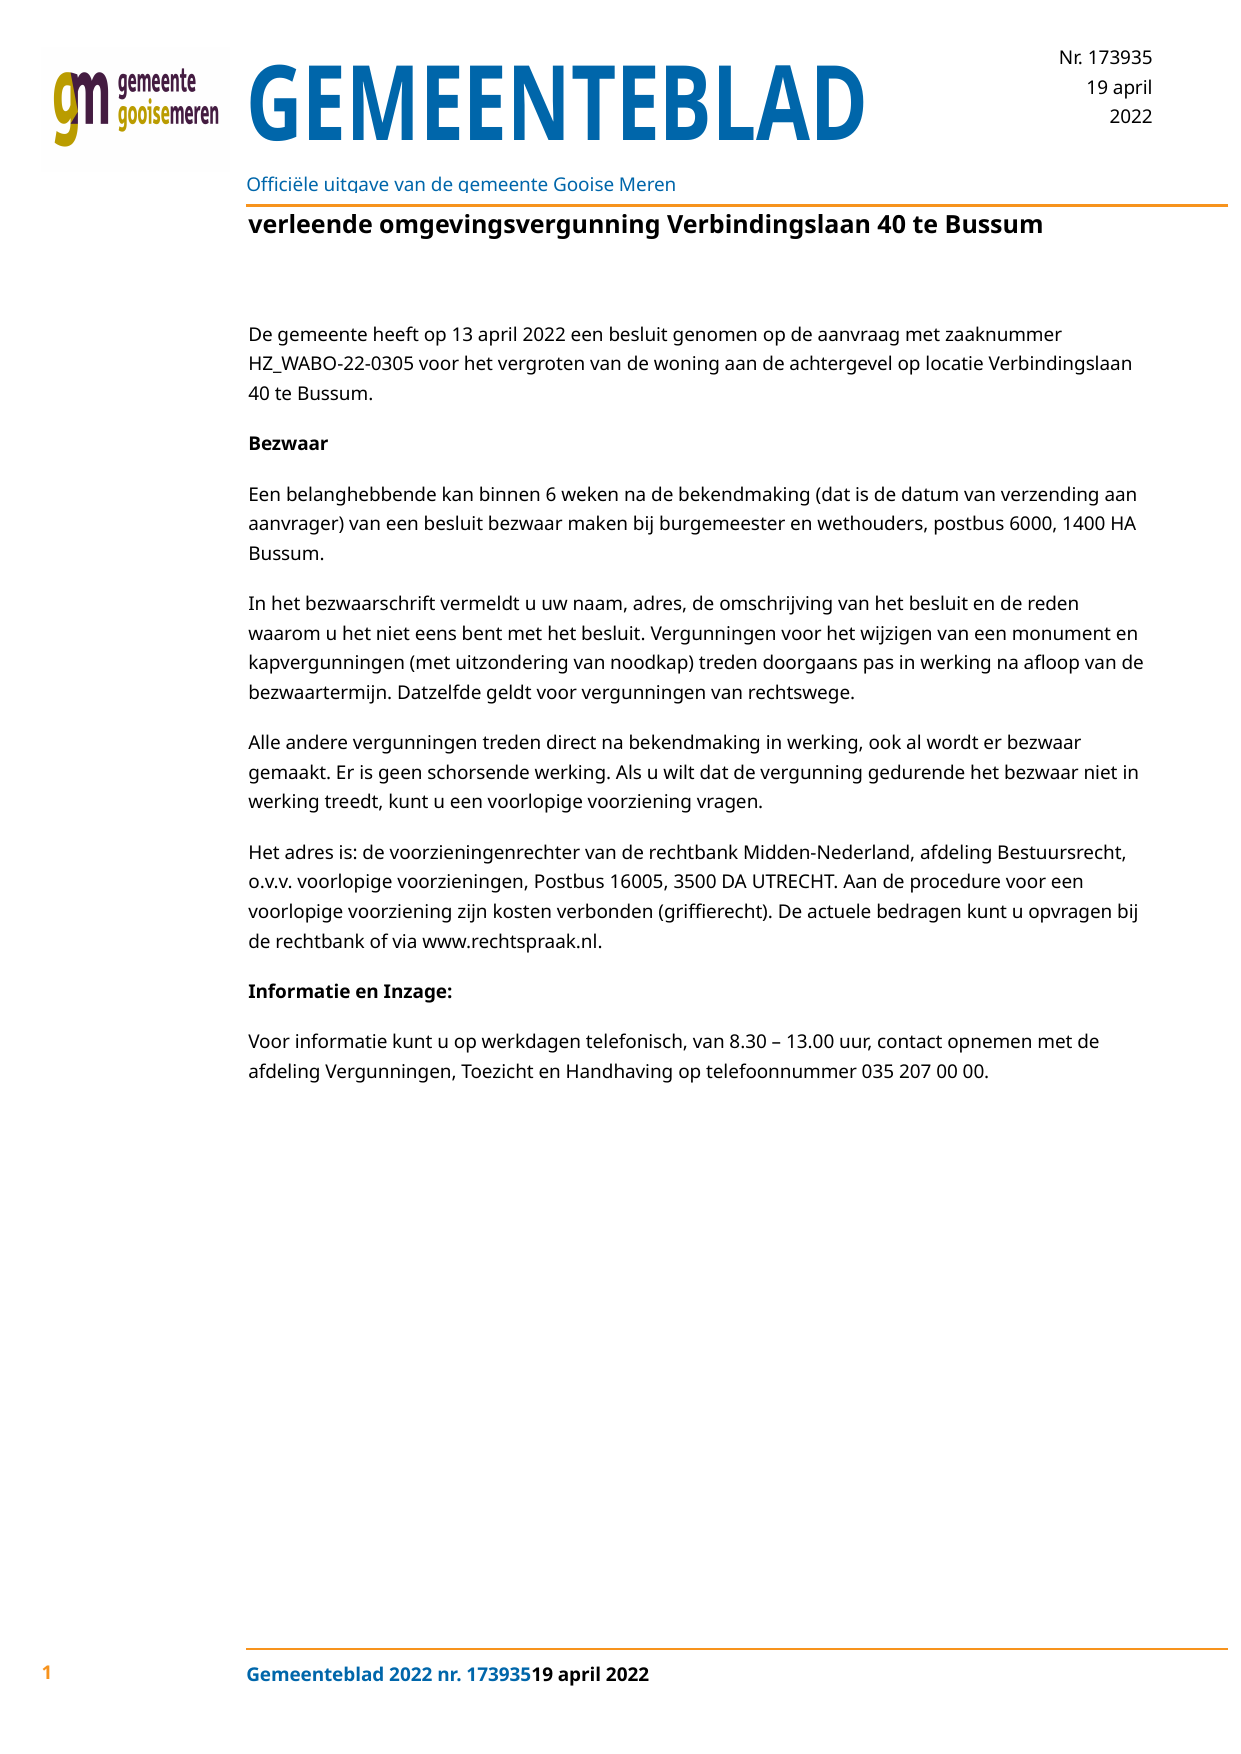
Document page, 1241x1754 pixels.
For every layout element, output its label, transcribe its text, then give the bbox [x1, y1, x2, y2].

text Bezwaar [248, 430, 1152, 456]
text verleende omgevingsvergunning Verbindingslaan 40 te Bussum [248, 207, 1152, 241]
text In het bezwaarschrift vermeldt u uw naam, adres, de omschrijving van het besluit en de reden waarom u het niet eens bent met het besluit. Vergunningen voor het wijzigen van een monument en kapvergunningen (met uitzondering van noodkap) treden doorgaans pas in werking na afloop van de bezwaartermijn. Datzelfde geldt voor vergunningen van rechtswege. [248, 590, 1152, 705]
text Voor informatie kunt u op werkdagen telefonisch, van 8.30 – 13.00 uur, contact opnemen met de afdeling Vergunningen, Toezicht en Handhaving op telefoonnummer 035 207 00 00. [248, 1029, 1152, 1084]
text Alle andere vergunningen treden direct na bekendmaking in werking, ook al wordt er bezwaar gemaakt. Er is geen schorsende werking. Als u wilt dat de vergunning gedurende het bezwaar niet in werking treedt, kunt u een voorlopige voorziening vragen. [248, 729, 1152, 814]
text Informatie en Inzage: [248, 978, 1152, 1004]
text Een belanghebbende kan binnen 6 weken na de bekendmaking (dat is de datum van verzending aan aanvrager) van een besluit bezwaar maken bij burgemeester en wethouders, postbus 6000, 1400 HA Bussum. [248, 481, 1152, 566]
text De gemeente heeft op 13 april 2022 een besluit genomen op de aanvraag met zaaknummer HZ_WABO-22-0305 voor het vergroten van de woning aan de achtergevel op locatie Verbindingslaan 40 te Bussum. [248, 321, 1152, 406]
picture [41, 47, 231, 172]
text Het adres is: de voorzieningenrechter van de rechtbank Midden-Nederland, afdeling Bestuursrecht, o.v.v. voorlopige voorzieningen, Postbus 16005, 3500 DA UTRECHT. Aan de procedure voor een voorlopige voorziening zijn kosten verbonden (griffierecht). De actuele bedragen kunt u opvragen bij de rechtbank of via www.rechtspraak.nl. [248, 839, 1152, 953]
